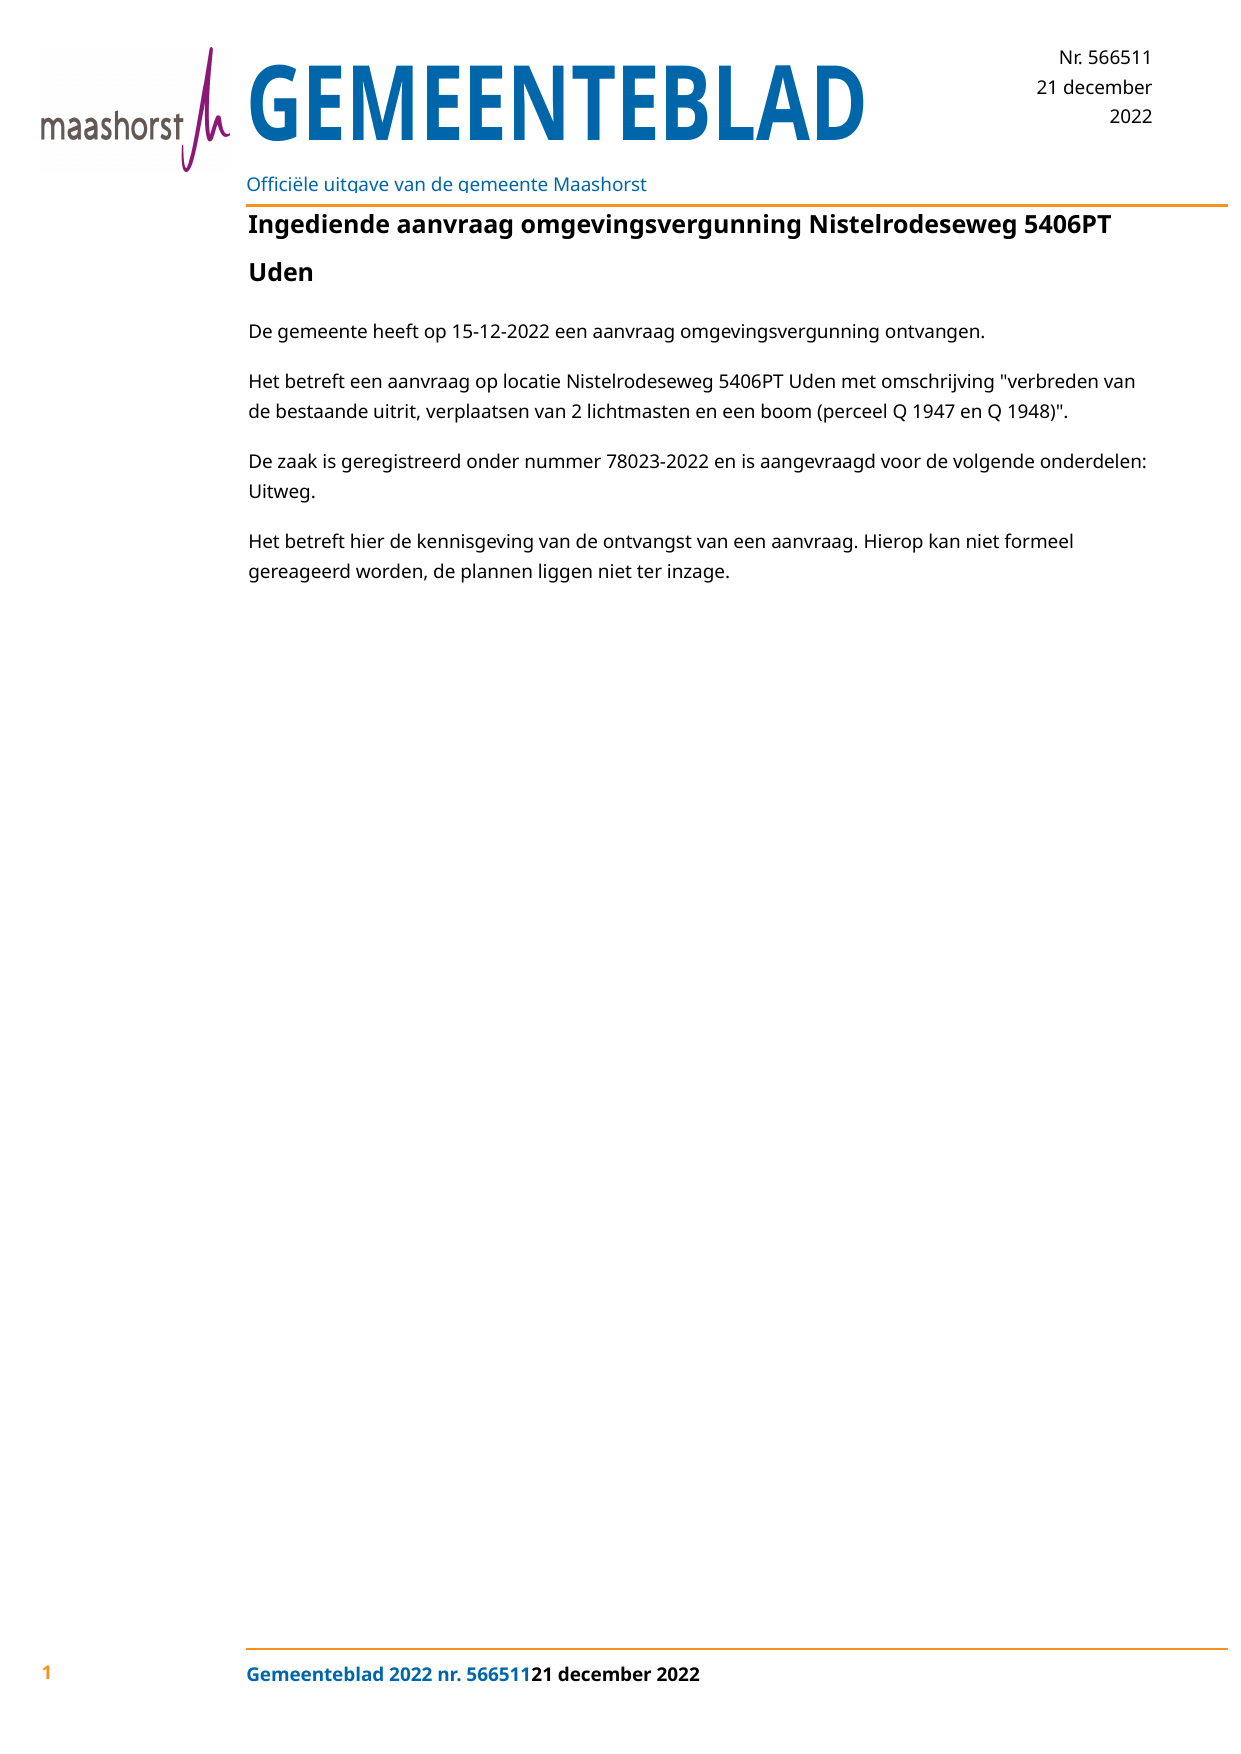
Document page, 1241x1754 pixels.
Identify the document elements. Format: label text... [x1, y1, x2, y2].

text De zaak is geregistreerd onder nummer 78023-2022 en is aangevraagd voor de volgende onderdelen: Uitweg. [248, 448, 1152, 504]
text Ingediende aanvraag omgevingsvergunning Nistelrodeseweg 5406PT Uden [248, 207, 1152, 288]
text Het betreft hier de kennisgeving van de ontvangst van een aanvraag. Hierop kan niet formeel gereageerd worden, de plannen liggen niet ter inzage. [248, 528, 1152, 584]
picture [41, 47, 231, 172]
text De gemeente heeft op 15-12-2022 een aanvraag omgevingsvergunning ontvangen. [248, 318, 1152, 344]
text Het betreft een aanvraag op locatie Nistelrodeseweg 5406PT Uden met omschrijving "verbreden van de bestaande uitrit, verplaatsen van 2 lichtmasten en een boom (perceel Q 1947 en Q 1948)". [248, 368, 1152, 424]
